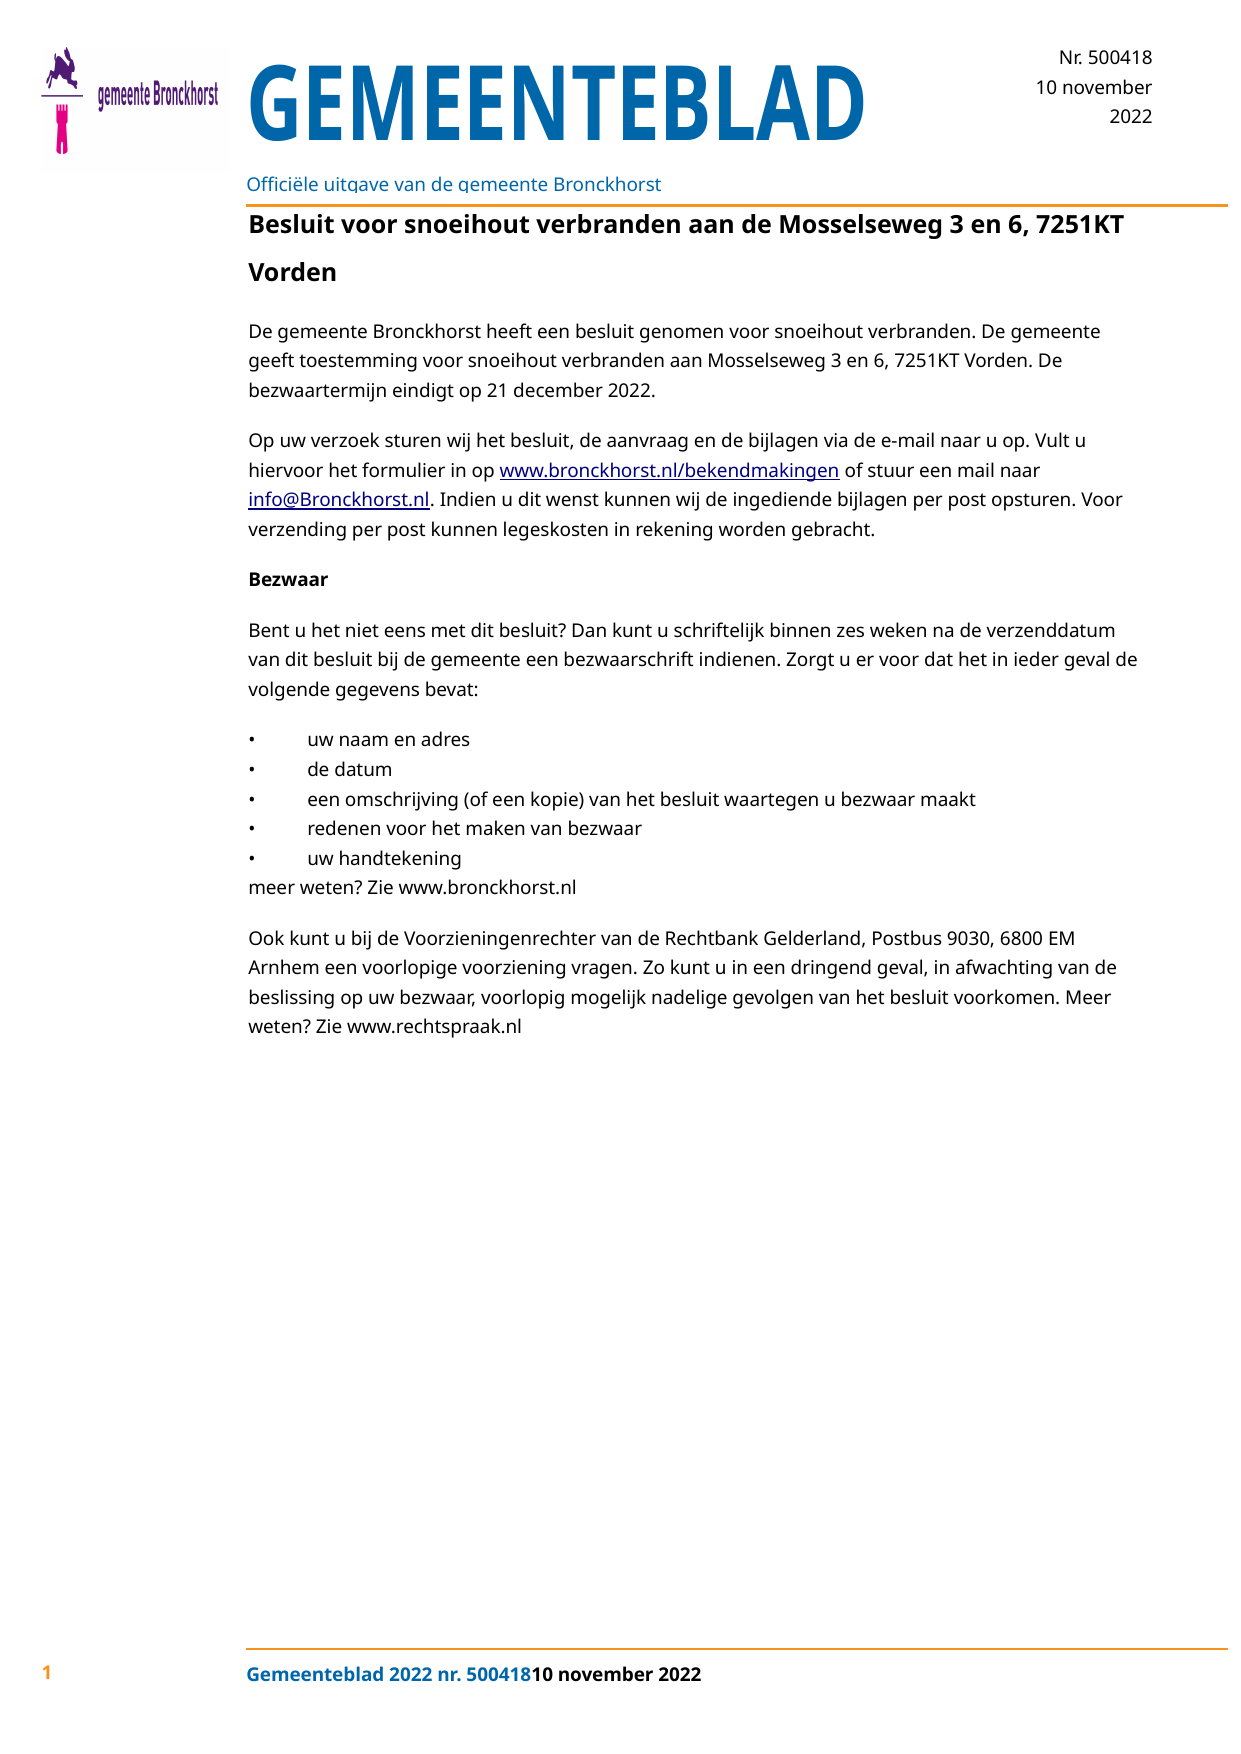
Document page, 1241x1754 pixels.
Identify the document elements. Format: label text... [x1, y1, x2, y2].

list de datum [248, 756, 1152, 782]
picture [41, 47, 231, 172]
list uw handtekening [248, 845, 1152, 871]
text De gemeente Bronckhorst heeft een besluit genomen voor snoeihout verbranden. De gemeente geeft toestemming voor snoeihout verbranden aan Mosselseweg 3 en 6, 7251KT Vorden. De bezwaartermijn eindigt op 21 december 2022. [248, 318, 1152, 403]
text Op uw verzoek sturen wij het besluit, de aanvraag en de bijlagen via de e-mail naar u op. Vult u hiervoor het formulier in op www.bronckhorst.nl/bekendmakingen of stuur een mail naar info@Bronckhorst.nl. Indien u dit wenst kunnen wij de ingediende bijlagen per post opsturen. Voor verzending per post kunnen legeskosten in rekening worden gebracht. [248, 427, 1152, 542]
text Ook kunt u bij de Voorzieningenrechter van de Rechtbank Gelderland, Postbus 9030, 6800 EM Arnhem een voorlopige voorziening vragen. Zo kunt u in een dringend geval, in afwachting van de beslissing op uw bezwaar, voorlopig mogelijk nadelige gevolgen van het besluit voorkomen. Meer weten? Zie www.rechtspraak.nl [248, 925, 1152, 1039]
text meer weten? Zie www.bronckhorst.nl [248, 874, 1152, 900]
list redenen voor het maken van bezwaar [248, 815, 1152, 841]
list een omschrijving (of een kopie) van het besluit waartegen u bezwaar maakt [248, 786, 1152, 812]
list uw naam en adres [248, 727, 1152, 752]
text Bezwaar [248, 567, 1152, 592]
text Bent u het niet eens met dit besluit? Dan kunt u schriftelijk binnen zes weken na de verzenddatum van dit besluit bij de gemeente een bezwaarschrift indienen. Zorgt u er voor dat het in ieder geval de volgende gegevens bevat: [248, 617, 1152, 702]
text Besluit voor snoeihout verbranden aan de Mosselseweg 3 en 6, 7251KT Vorden [248, 207, 1152, 288]
